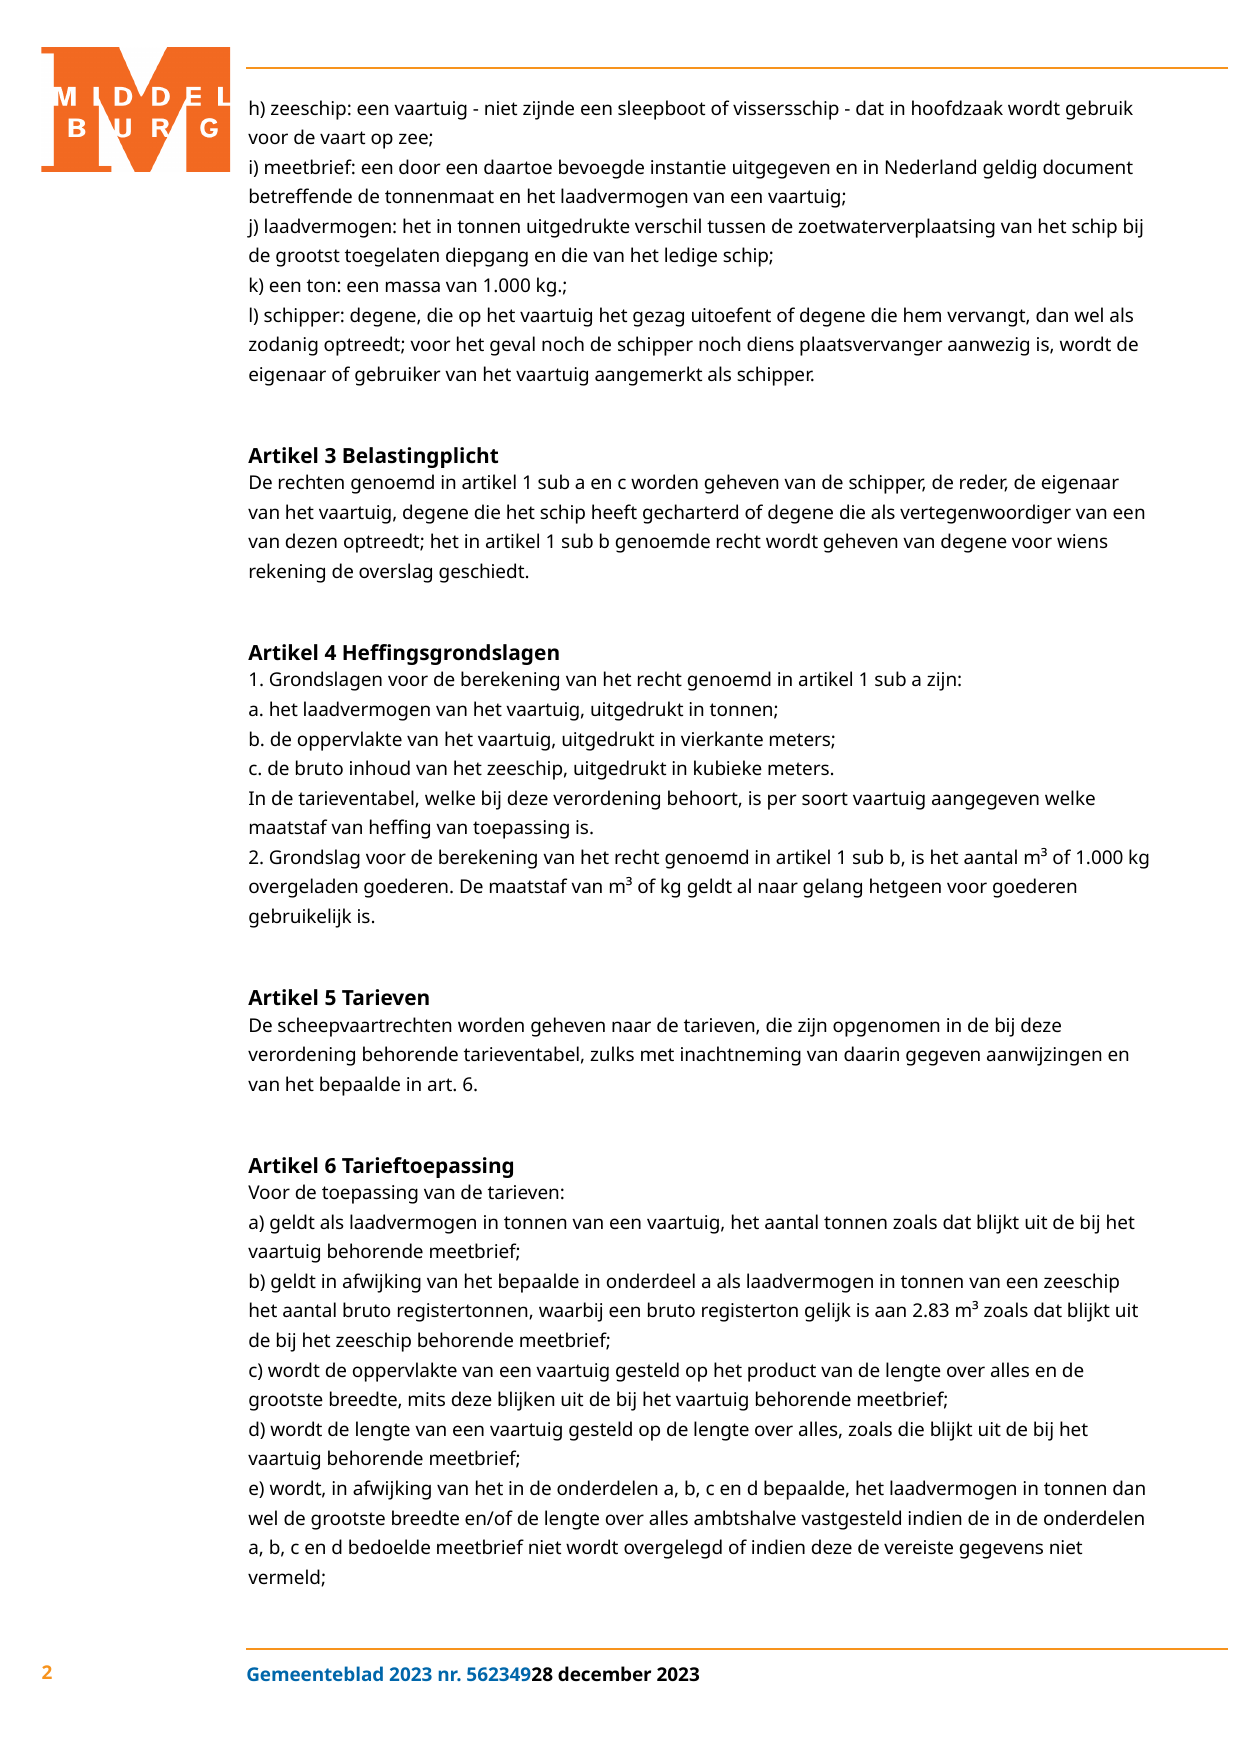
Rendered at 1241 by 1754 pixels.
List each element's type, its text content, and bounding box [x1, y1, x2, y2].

text h) zeeschip: een vaartuig - niet zijnde een sleepboot of vissersschip - dat in hoofdzaak wordt gebruik voor de vaart op zee; [248, 95, 1152, 150]
text l) schipper: degene, die op het vaartuig het gezag uitoefent of degene die hem vervangt, dan wel als zodanig optreedt; voor het geval noch de schipper noch diens plaatsvervanger aanwezig is, wordt de eigenaar of gebruiker van het vaartuig aangemerkt als schipper. [248, 302, 1152, 387]
text c. de bruto inhoud van het zeeschip, uitgedrukt in kubieke meters. [248, 755, 1152, 781]
text Artikel 4 Heffingsgrondslagen [248, 638, 1152, 667]
text b. de oppervlakte van het vaartuig, uitgedrukt in vierkante meters; [248, 726, 1152, 752]
text j) laadvermogen: het in tonnen uitgedrukte verschil tussen de zoetwaterverplaatsing van het schip bij de grootst toegelaten diepgang en die van het ledige schip; [248, 213, 1152, 268]
text k) een ton: een massa van 1.000 kg.; [248, 272, 1152, 298]
text Artikel 5 Tarieven [248, 983, 1152, 1012]
text 2. Grondslag voor de berekening van het recht genoemd in artikel 1 sub b, is het aantal m³ of 1.000 kg overgeladen goederen. De maatstaf van m³ of kg geldt al naar gelang hetgeen voor goederen gebruikelijk is. [248, 844, 1152, 929]
text Artikel 3 Belastingplicht [248, 441, 1152, 469]
text e) wordt, in afwijking van het in de onderdelen a, b, c en d bepaalde, het laadvermogen in tonnen dan wel de grootste breedte en/of de lengte over alles ambtshalve vastgesteld indien de in de onderdelen a, b, c en d bedoelde meetbrief niet wordt overgelegd of indien deze de vereiste gegevens niet vermeld; [248, 1475, 1152, 1590]
text i) meetbrief: een door een daartoe bevoegde instantie uitgegeven en in Nederland geldig document betreffende de tonnenmaat en het laadvermogen van een vaartuig; [248, 154, 1152, 209]
text In de tarieventabel, welke bij deze verordening behoort, is per soort vaartuig aangegeven welke maatstaf van heffing van toepassing is. [248, 785, 1152, 840]
text c) wordt de oppervlakte van een vaartuig gesteld op het product van de lengte over alles en de grootste breedte, mits deze blijken uit de bij het vaartuig behorende meetbrief; [248, 1357, 1152, 1412]
text De scheepvaartrechten worden geheven naar de tarieven, die zijn opgenomen in de bij deze verordening behorende tarieventabel, zulks met inachtneming van daarin gegeven aanwijzingen en van het bepaalde in art. 6. [248, 1012, 1152, 1097]
text a. het laadvermogen van het vaartuig, uitgedrukt in tonnen; [248, 696, 1152, 722]
text b) geldt in afwijking van het bepaalde in onderdeel a als laadvermogen in tonnen van een zeeschip het aantal bruto registertonnen, waarbij een bruto registerton gelijk is aan 2.83 m³ zoals dat blijkt uit de bij het zeeschip behorende meetbrief; [248, 1268, 1152, 1353]
text d) wordt de lengte van een vaartuig gesteld op de lengte over alles, zoals die blijkt uit de bij het vaartuig behorende meetbrief; [248, 1416, 1152, 1471]
picture [41, 47, 231, 172]
text 1. Grondslagen voor de berekening van het recht genoemd in artikel 1 sub a zijn: [248, 667, 1152, 692]
text a) geldt als laadvermogen in tonnen van een vaartuig, het aantal tonnen zoals dat blijkt uit de bij het vaartuig behorende meetbrief; [248, 1209, 1152, 1264]
text Artikel 6 Tarieftoepassing [248, 1151, 1152, 1179]
text Voor de toepassing van de tarieven: [248, 1179, 1152, 1205]
text De rechten genoemd in artikel 1 sub a en c worden geheven van de schipper, de reder, de eigenaar van het vaartuig, degene die het schip heeft gecharterd of degene die als vertegenwoordiger van een van dezen optreedt; het in artikel 1 sub b genoemde recht wordt geheven van degene voor wiens rekening de overslag geschiedt. [248, 469, 1152, 584]
